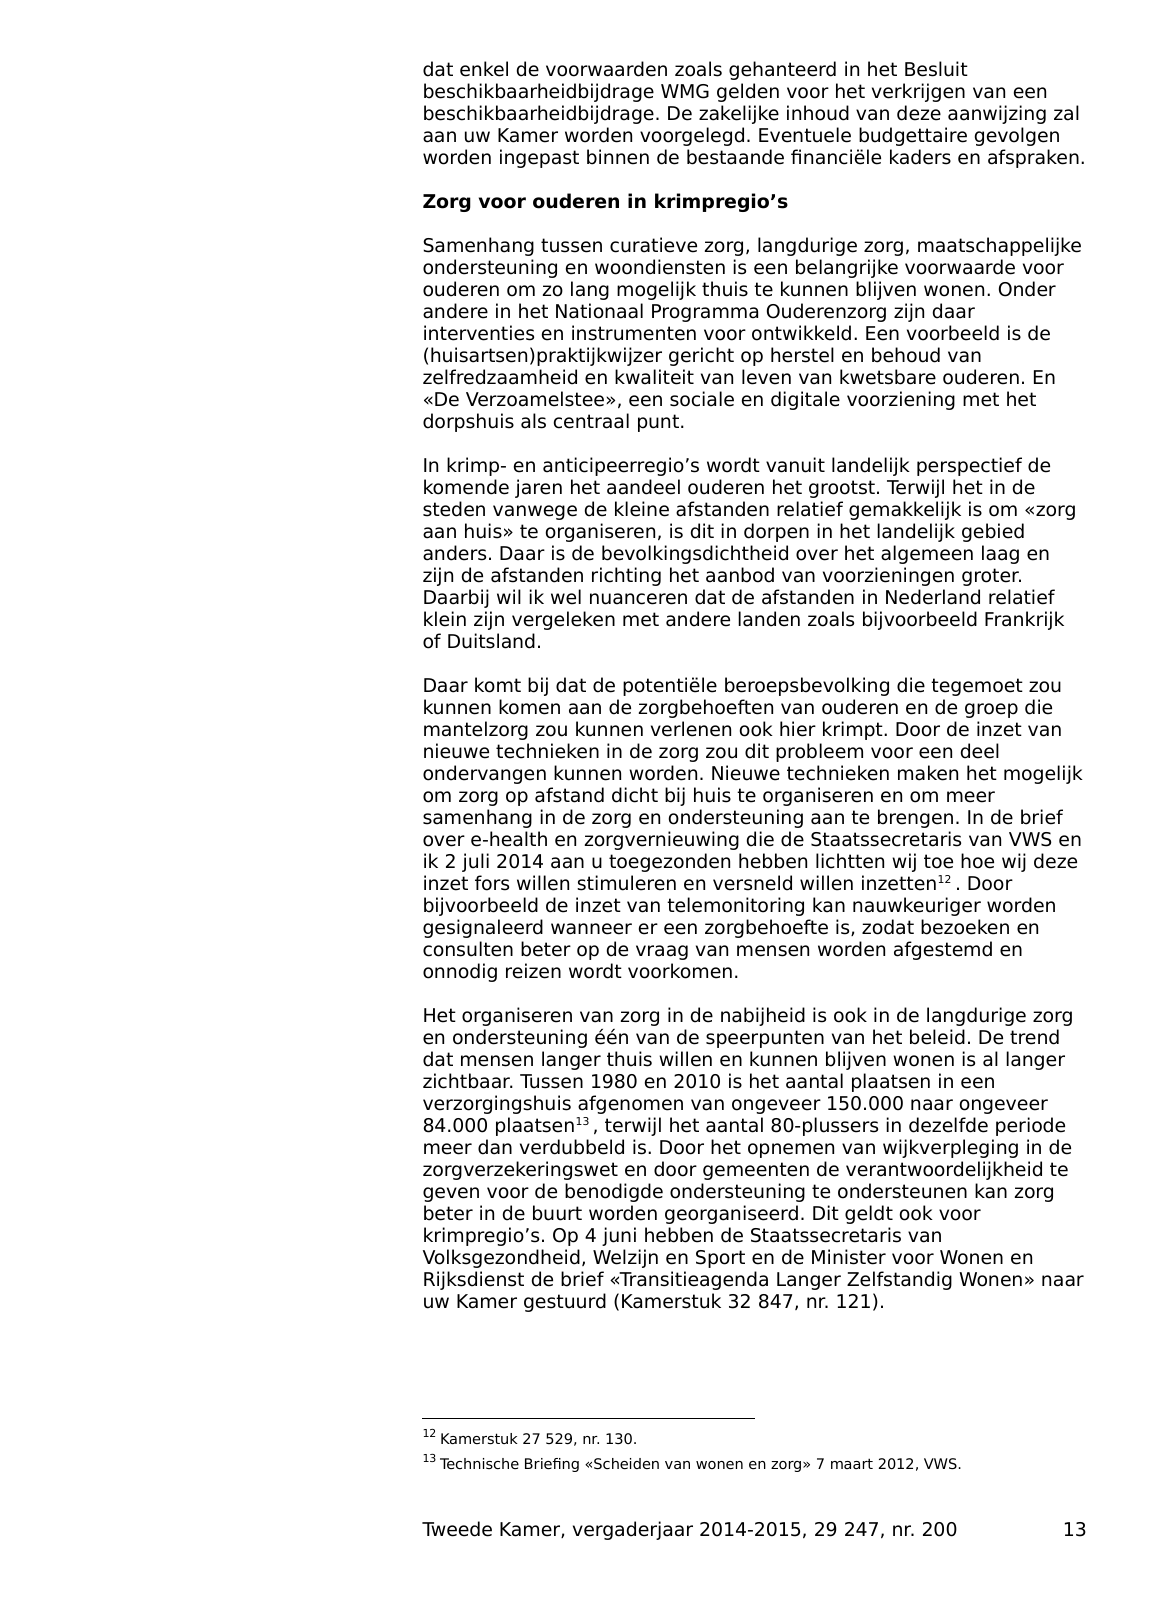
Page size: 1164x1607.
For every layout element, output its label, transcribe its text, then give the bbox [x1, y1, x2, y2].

subtitle Zorg voor ouderen in krimpregio’s [422, 191, 1087, 213]
text Technische Briefing «Scheiden van wonen en zorg» 7 maart 2012, VWS. [422, 1452, 1087, 1474]
text Het organiseren van zorg in de nabijheid is ook in de langdurige zorg en ondersteuning één van de speerpunten van het beleid. De trend dat mensen langer thuis willen en kunnen blijven wonen is al langer zichtbaar. Tussen 1980 en 2010 is het aantal plaatsen in een verzorgingshuis afgenomen van ongeveer 150.000 naar ongeveer 84.000 plaatsen, terwijl het aantal 80-plussers in dezelfde periode meer dan verdubbeld is. Door het opnemen van wijkverpleging in de zorgverzekeringswet en door gemeenten de verantwoordelijkheid te geven voor de benodigde ondersteuning te ondersteunen kan zorg beter in de buurt worden georganiseerd. Dit geldt ook voor krimpregio’s. Op 4 juni hebben de Staatssecretaris van Volksgezondheid, Welzijn en Sport en de Minister voor Wonen en Rijksdienst de brief «Transitieagenda Langer Zelfstandig Wonen» naar uw Kamer gestuurd (Kamerstuk 32 847, nr. 121). [422, 1005, 1087, 1313]
text In krimp- en anticipeerregio’s wordt vanuit landelijk perspectief de komende jaren het aandeel ouderen het grootst. Terwijl het in de steden vanwege de kleine afstanden relatief gemakkelijk is om «zorg aan huis» te organiseren, is dit in dorpen in het landelijk gebied anders. Daar is de bevolkingsdichtheid over het algemeen laag en zijn de afstanden richting het aanbod van voorzieningen groter. Daarbij wil ik wel nuanceren dat de afstanden in Nederland relatief klein zijn vergeleken met andere landen zoals bijvoorbeeld Frankrijk of Duitsland. [422, 455, 1087, 653]
text Kamerstuk 27 529, nr. 130. [422, 1427, 1087, 1449]
text dat enkel de voorwaarden zoals gehanteerd in het Besluit beschikbaarheidbijdrage WMG gelden voor het verkrijgen van een beschikbaarheidbijdrage. De zakelijke inhoud van deze aanwijzing zal aan uw Kamer worden voorgelegd. Eventuele budgettaire gevolgen worden ingepast binnen de bestaande financiële kaders en afspraken. [422, 59, 1087, 169]
text Samenhang tussen curatieve zorg, langdurige zorg, maatschappelijke ondersteuning en woondiensten is een belangrijke voorwaarde voor ouderen om zo lang mogelijk thuis te kunnen blijven wonen. Onder andere in het Nationaal Programma Ouderenzorg zijn daar interventies en instrumenten voor ontwikkeld. Een voorbeeld is de (huisartsen)praktijkwijzer gericht op herstel en behoud van zelfredzaamheid en kwaliteit van leven van kwetsbare ouderen. En «De Verzoamelstee», een sociale en digitale voorziening met het dorpshuis als centraal punt. [422, 235, 1087, 433]
text Daar komt bij dat de potentiële beroepsbevolking die tegemoet zou kunnen komen aan de zorgbehoeften van ouderen en de groep die mantelzorg zou kunnen verlenen ook hier krimpt. Door de inzet van nieuwe technieken in de zorg zou dit probleem voor een deel ondervangen kunnen worden. Nieuwe technieken maken het mogelijk om zorg op afstand dicht bij huis te organiseren en om meer samenhang in de zorg en ondersteuning aan te brengen. In de brief over e-health en zorgvernieuwing die de Staatssecretaris van VWS en ik 2 juli 2014 aan u toegezonden hebben lichtten wij toe hoe wij deze inzet fors willen stimuleren en versneld willen inzetten. Door bijvoorbeeld de inzet van telemonitoring kan nauwkeuriger worden gesignaleerd wanneer er een zorgbehoefte is, zodat bezoeken en consulten beter op de vraag van mensen worden afgestemd en onnodig reizen wordt voorkomen. [422, 675, 1087, 983]
